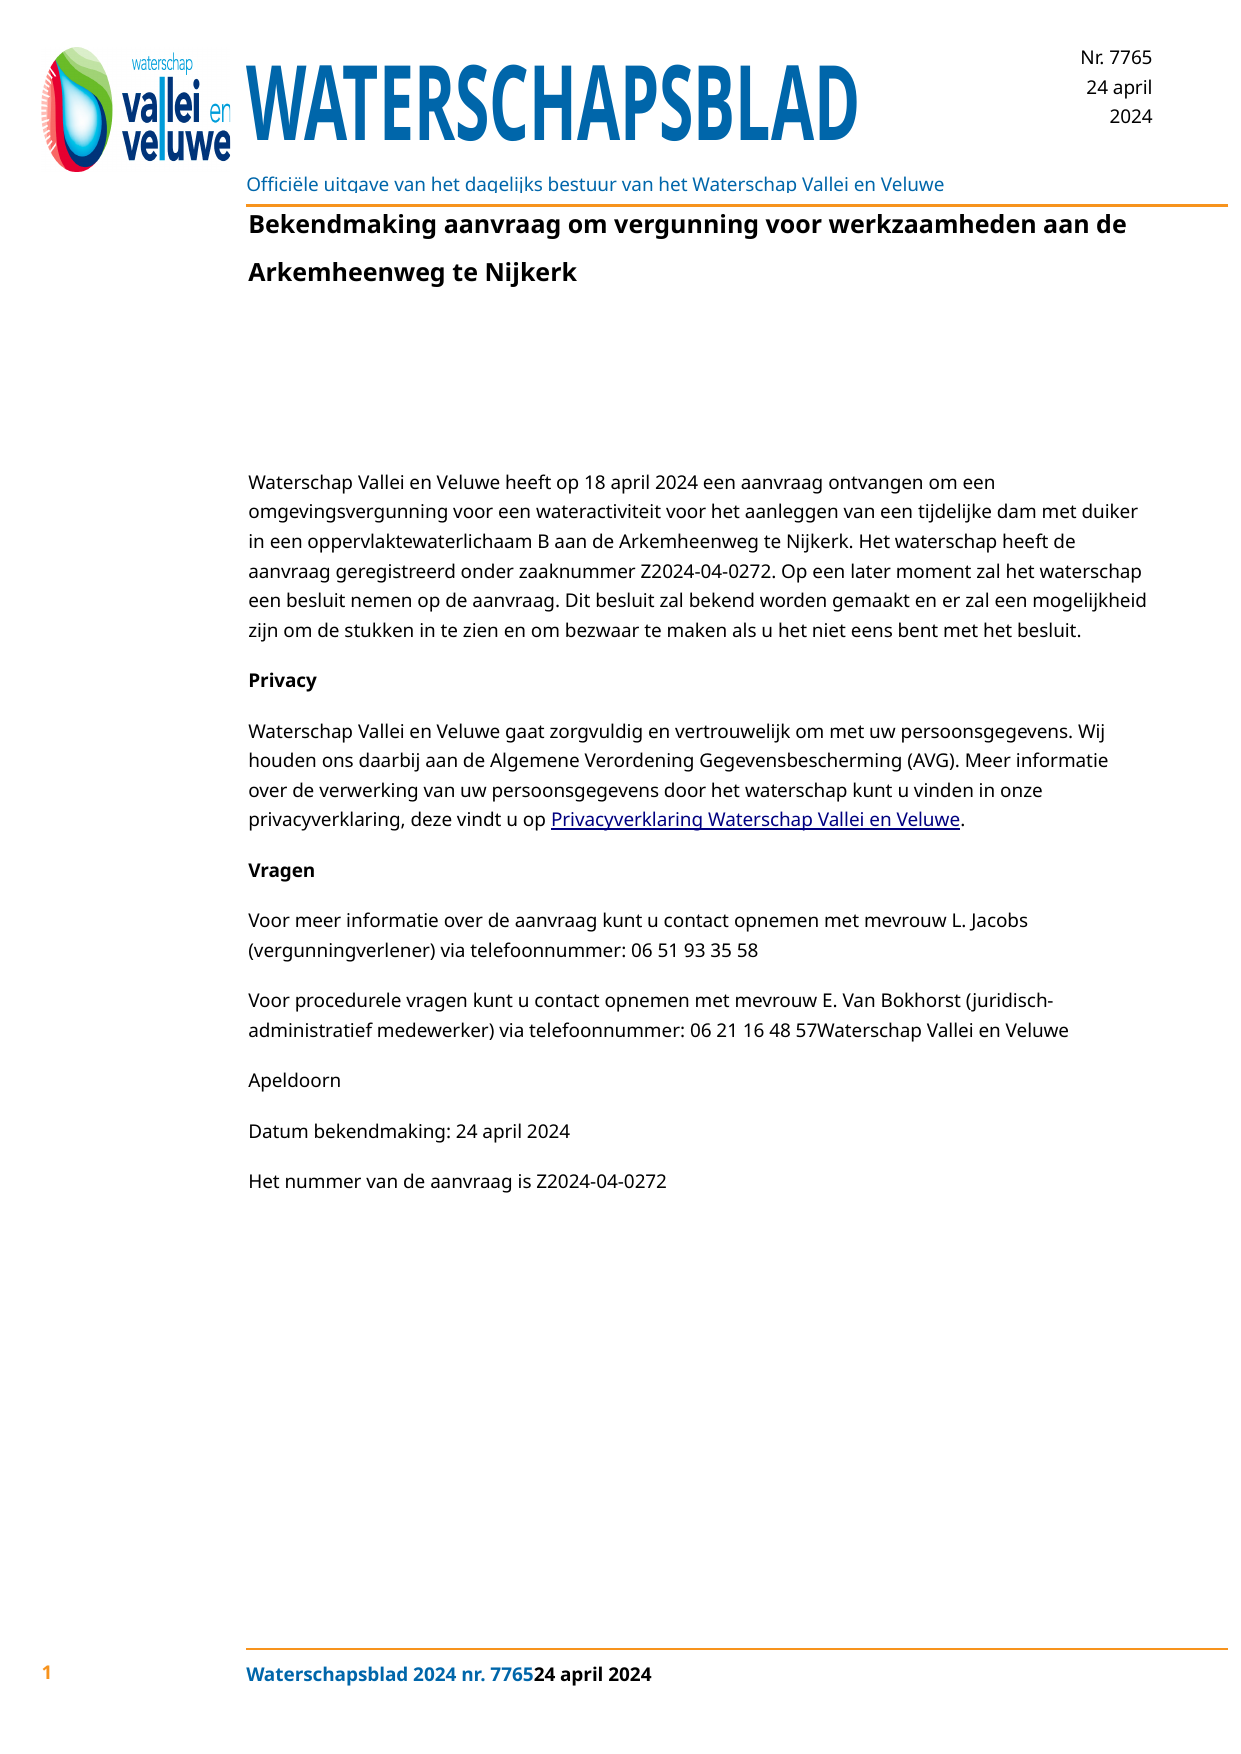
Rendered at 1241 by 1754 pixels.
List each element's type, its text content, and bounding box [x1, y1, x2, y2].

text Voor procedurele vragen kunt u contact opnemen met mevrouw E. Van Bokhorst (juridisch-administratief medewerker) via telefoonnummer: 06 21 16 48 57Waterschap Vallei en Veluwe [248, 987, 1152, 1043]
text Het nummer van de aanvraag is Z2024-04-0272 [248, 1168, 1152, 1194]
text Waterschap Vallei en Veluwe heeft op 18 april 2024 een aanvraag ontvangen om een omgevingsvergunning voor een wateractiviteit voor het aanleggen van een tijdelijke dam met duiker in een oppervlaktewaterlichaam B aan de Arkemheenweg te Nijkerk. Het waterschap heeft de aanvraag geregistreerd onder zaaknummer Z2024-04-0272. Op een later moment zal het waterschap een besluit nemen op de aanvraag. Dit besluit zal bekend worden gemaakt en er zal een mogelijkheid zijn om de stukken in te zien en om bezwaar te maken als u het niet eens bent met het besluit. [248, 469, 1152, 643]
text Datum bekendmaking: 24 april 2024 [248, 1118, 1152, 1144]
text Vragen [248, 857, 1152, 883]
text Privacy [248, 667, 1152, 693]
picture [41, 47, 231, 172]
text Voor meer informatie over de aanvraag kunt u contact opnemen met mevrouw L. Jacobs (vergunningverlener) via telefoonnummer: 06 51 93 35 58 [248, 907, 1152, 963]
text Waterschap Vallei en Veluwe gaat zorgvuldig en vertrouwelijk om met uw persoonsgegevens. Wij houden ons daarbij aan de Algemene Verordening Gegevensbescherming (AVG). Meer informatie over de verwerking van uw persoonsgegevens door het waterschap kunt u vinden in onze privacyverklaring, deze vindt u op Privacyverklaring Waterschap Vallei en Veluwe. [248, 718, 1152, 832]
text Bekendmaking aanvraag om vergunning voor werkzaamheden aan de Arkemheenweg te Nijkerk [248, 207, 1152, 288]
text Apeldoorn [248, 1067, 1152, 1093]
